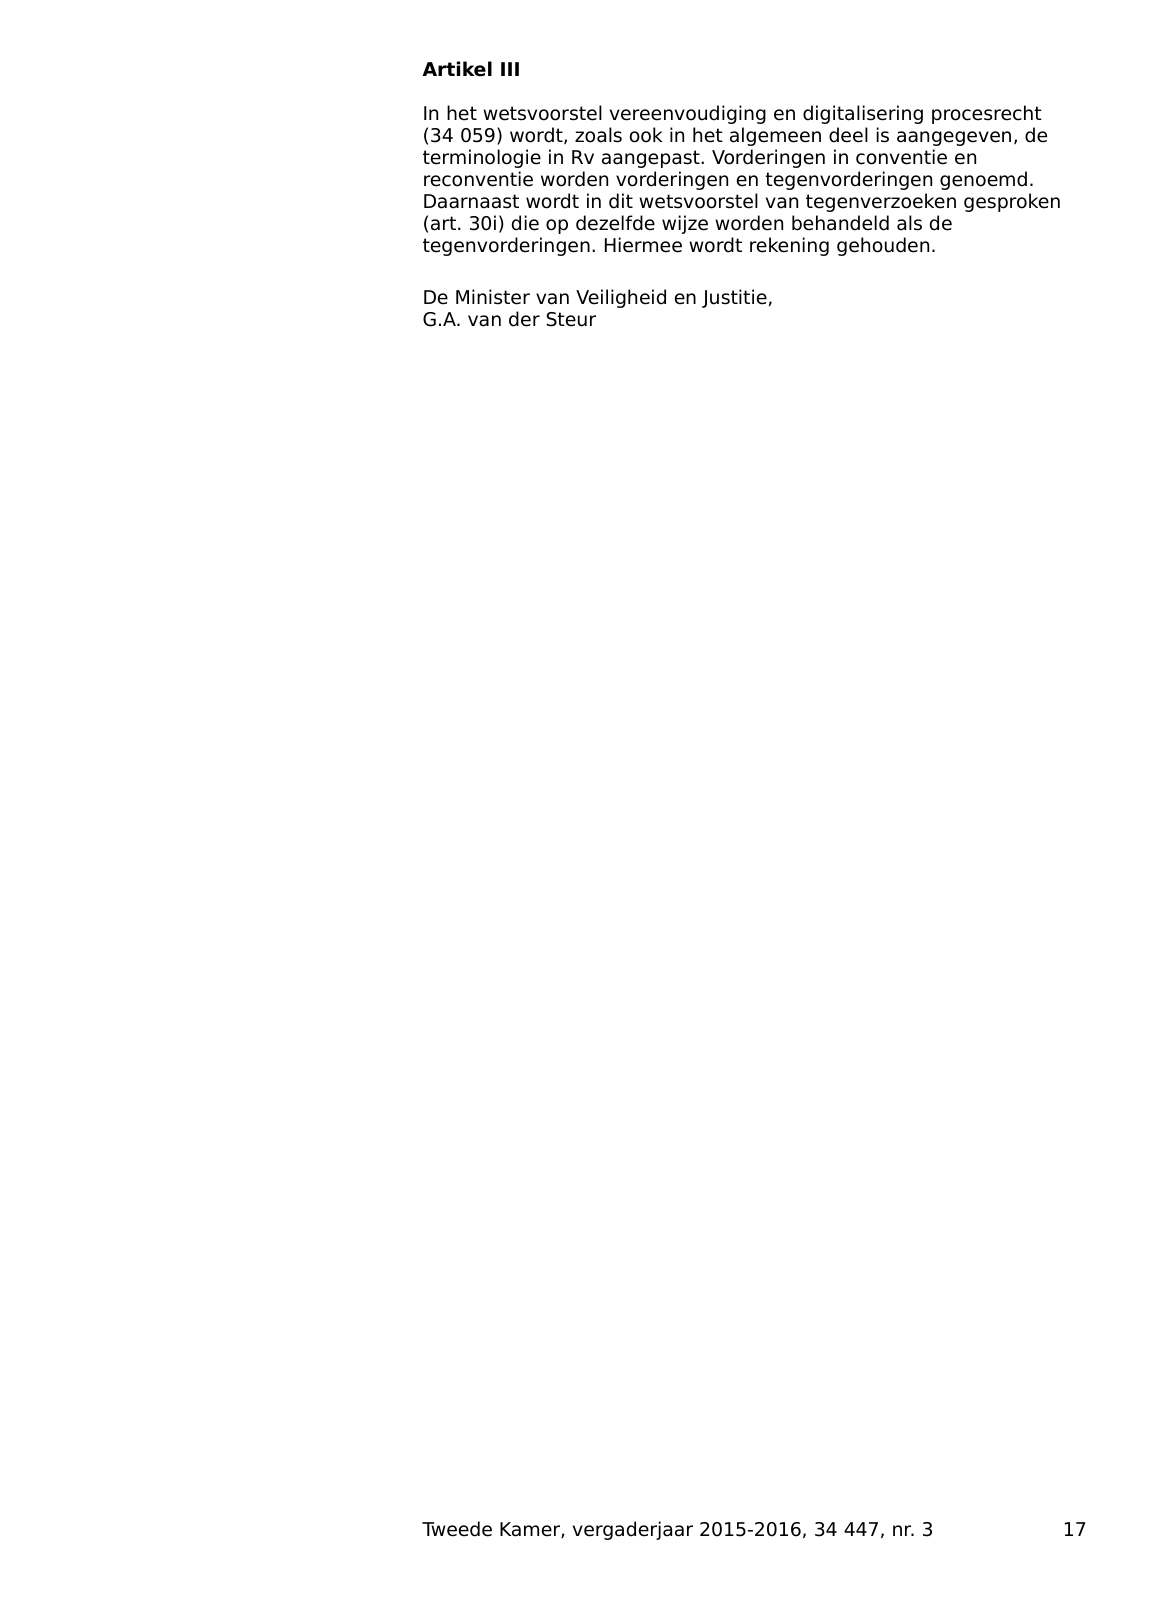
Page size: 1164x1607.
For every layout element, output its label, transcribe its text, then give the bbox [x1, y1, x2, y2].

text In het wetsvoorstel vereenvoudiging en digitalisering procesrecht (34 059) wordt, zoals ook in het algemeen deel is aangegeven, de terminologie in Rv aangepast. Vorderingen in conventie en reconventie worden vorderingen en tegenvorderingen genoemd. Daarnaast wordt in dit wetsvoorstel van tegenverzoeken gesproken (art. 30i) die op dezelfde wijze worden behandeld als de tegenvorderingen. Hiermee wordt rekening gehouden. [422, 103, 1087, 257]
text De Minister van Veiligheid en Justitie, G.A. van der Steur [422, 287, 1087, 331]
subtitle Artikel III [422, 59, 1087, 81]
